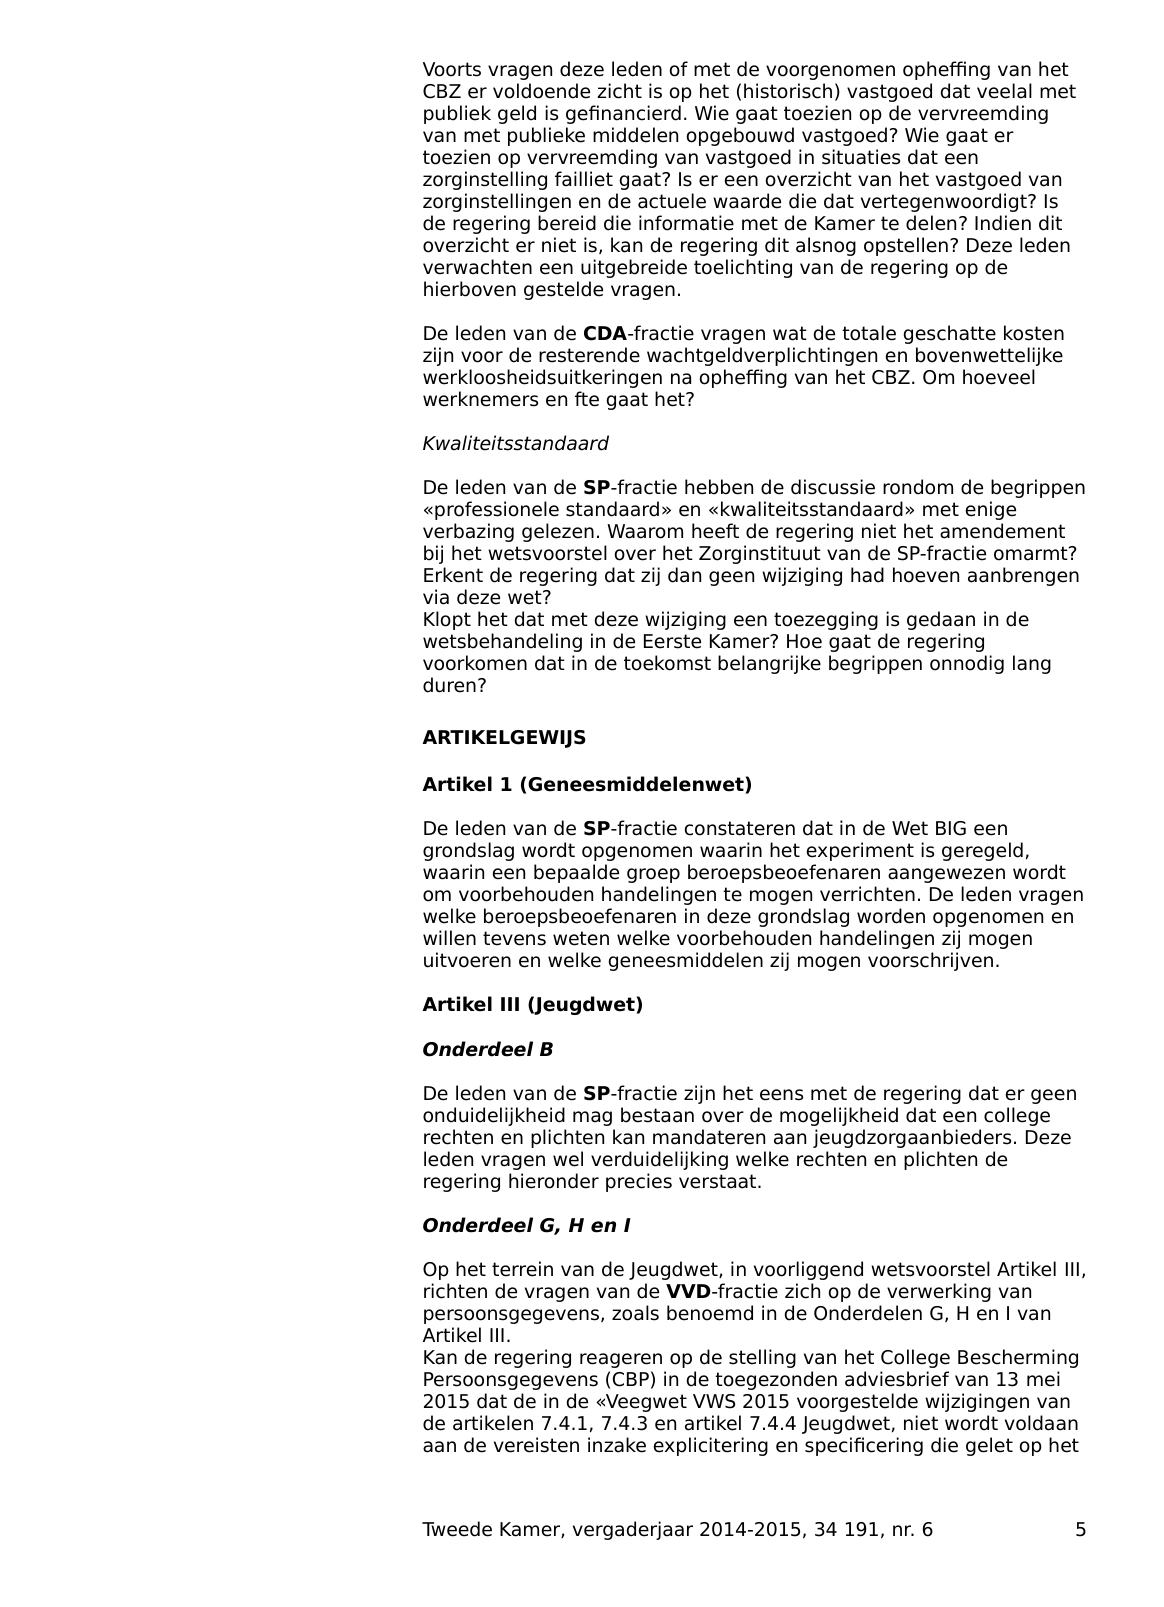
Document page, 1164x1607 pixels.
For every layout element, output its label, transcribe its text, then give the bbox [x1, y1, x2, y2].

subtitle Artikel 1 (Geneesmiddelenwet) [422, 774, 1087, 796]
text Voorts vragen deze leden of met de voorgenomen opheffing van het CBZ er voldoende zicht is op het (historisch) vastgoed dat veelal met publiek geld is gefinancierd. Wie gaat toezien op de vervreemding van met publieke middelen opgebouwd vastgoed? Wie gaat er toezien op vervreemding van vastgoed in situaties dat een zorginstelling failliet gaat? Is er een overzicht van het vastgoed van zorginstellingen en de actuele waarde die dat vertegenwoordigt? Is de regering bereid die informatie met de Kamer te delen? Indien dit overzicht er niet is, kan de regering dit alsnog opstellen? Deze leden verwachten een uitgebreide toelichting van de regering op de hierboven gestelde vragen. [422, 59, 1087, 301]
subtitle Kwaliteitsstandaard [422, 433, 1087, 455]
subtitle ARTIKELGEWIJS [422, 727, 1087, 749]
text De leden van de CDA-fractie vragen wat de totale geschatte kosten zijn voor de resterende wachtgeldverplichtingen en bovenwettelijke werkloosheidsuitkeringen na opheffing van het CBZ. Om hoeveel werknemers en fte gaat het? [422, 323, 1087, 411]
text De leden van de SP-fractie constateren dat in de Wet BIG een grondslag wordt opgenomen waarin het experiment is geregeld, waarin een bepaalde groep beroepsbeoefenaren aangewezen wordt om voorbehouden handelingen te mogen verrichten. De leden vragen welke beroepsbeoefenaren in deze grondslag worden opgenomen en willen tevens weten welke voorbehouden handelingen zij mogen uitvoeren en welke geneesmiddelen zij mogen voorschrijven. [422, 818, 1087, 972]
subtitle Artikel III (Jeugdwet) [422, 994, 1087, 1016]
text Op het terrein van de Jeugdwet, in voorliggend wetsvoorstel Artikel III, richten de vragen van de VVD-fractie zich op de verwerking van persoonsgegevens, zoals benoemd in de Onderdelen G, H en I van Artikel III. [422, 1259, 1087, 1347]
text De leden van de SP-fractie hebben de discussie rondom de begrippen «professionele standaard» en «kwaliteitsstandaard» met enige verbazing gelezen. Waarom heeft de regering niet het amendement bij het wetsvoorstel over het Zorginstituut van de SP-fractie omarmt? Erkent de regering dat zij dan geen wijziging had hoeven aanbrengen via deze wet? [422, 477, 1087, 609]
subtitle Onderdeel B [422, 1038, 1087, 1060]
text Klopt het dat met deze wijziging een toezegging is gedaan in de wetsbehandeling in de Eerste Kamer? Hoe gaat de regering voorkomen dat in de toekomst belangrijke begrippen onnodig lang duren? [422, 609, 1087, 697]
text De leden van de SP-fractie zijn het eens met de regering dat er geen onduidelijkheid mag bestaan over de mogelijkheid dat een college rechten en plichten kan mandateren aan jeugdzorgaanbieders. Deze leden vragen wel verduidelijking welke rechten en plichten de regering hieronder precies verstaat. [422, 1083, 1087, 1192]
subtitle Onderdeel G, H en I [422, 1215, 1087, 1237]
text Kan de regering reageren op de stelling van het College Bescherming Persoonsgegevens (CBP) in de toegezonden adviesbrief van 13 mei 2015 dat de in de «Veegwet VWS 2015 voorgestelde wijzigingen van de artikelen 7.4.1, 7.4.3 en artikel 7.4.4 Jeugdwet, niet wordt voldaan aan de vereisten inzake explicitering en specificering die gelet op het [422, 1347, 1087, 1457]
